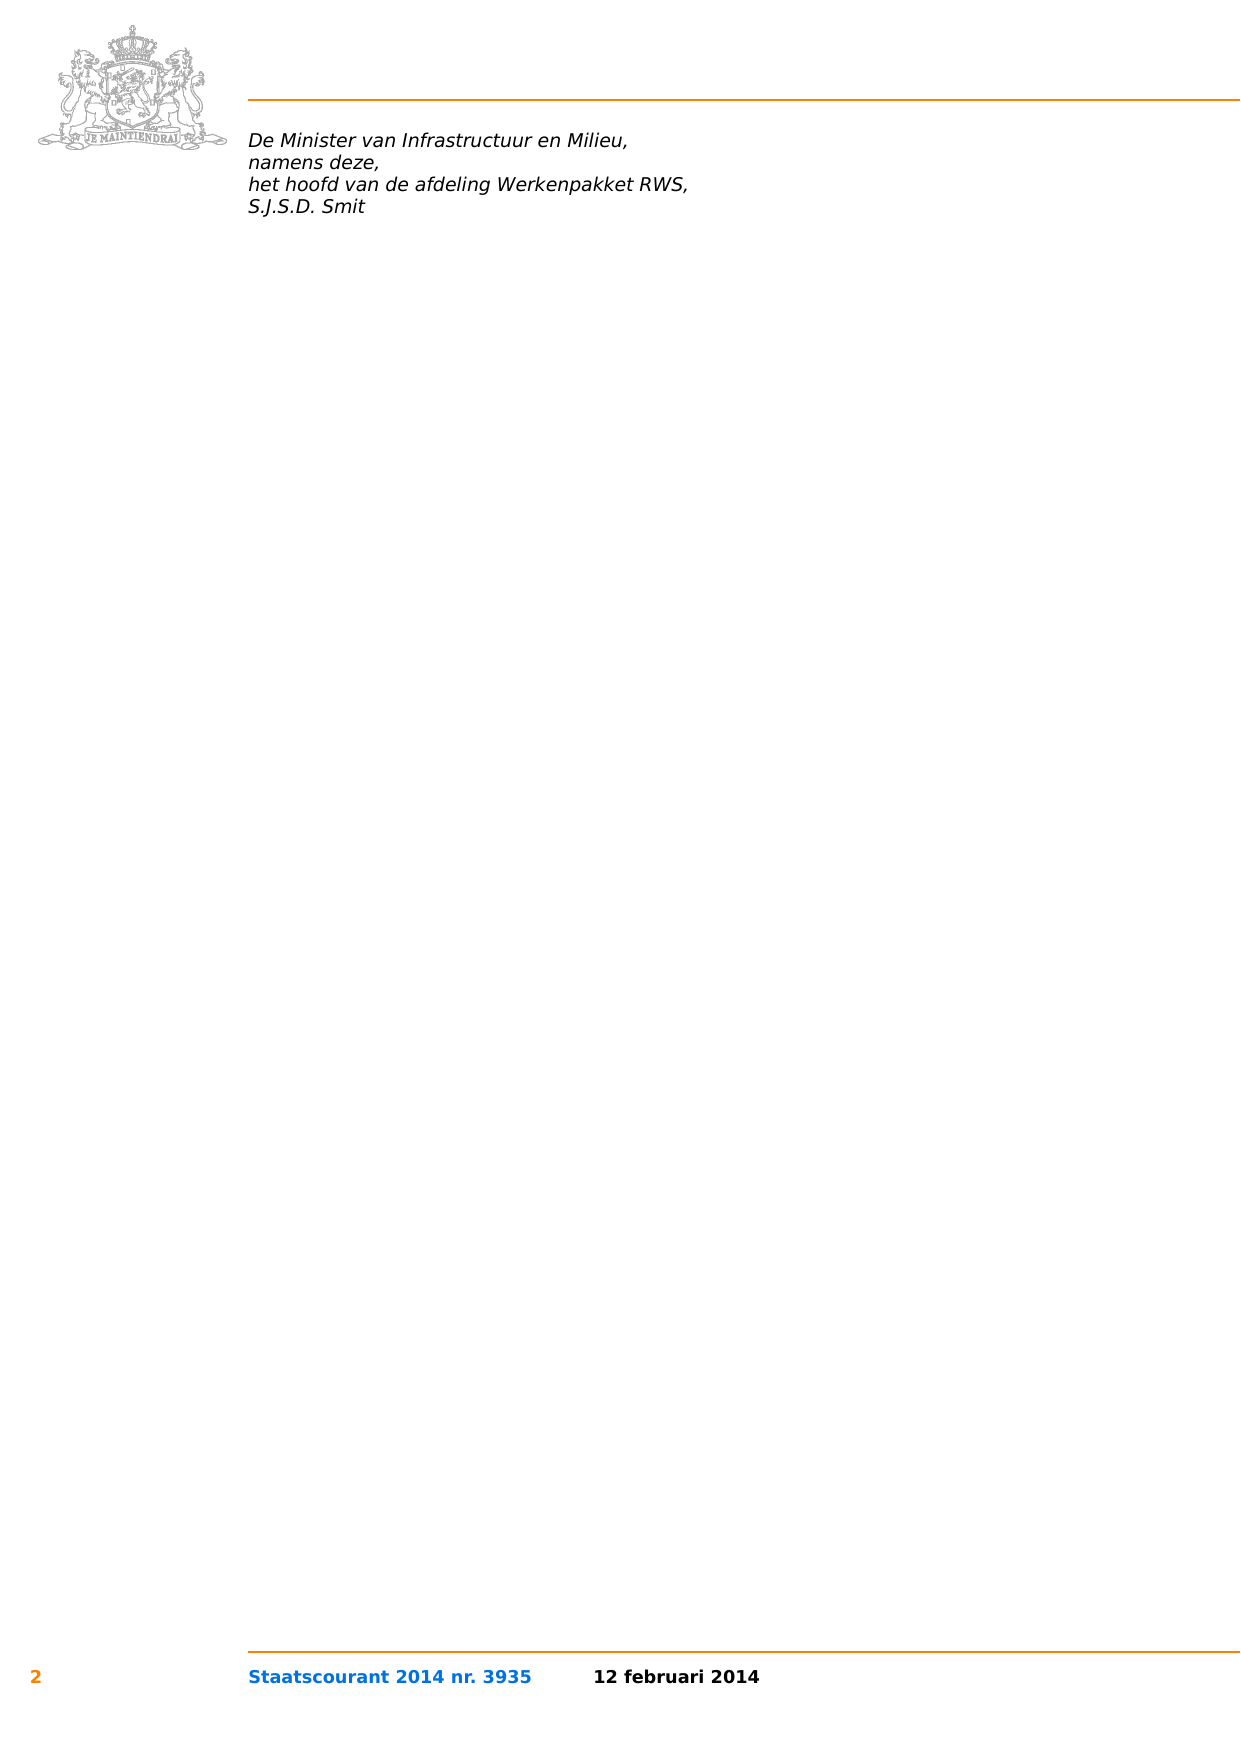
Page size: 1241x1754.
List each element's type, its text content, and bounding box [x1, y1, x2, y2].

text De Minister van Infrastructuur en Milieu, namens deze, het hoofd van de afdeling Werkenpakket RWS, S.J.S.D. Smit [248, 130, 1163, 218]
picture [38, 25, 227, 150]
